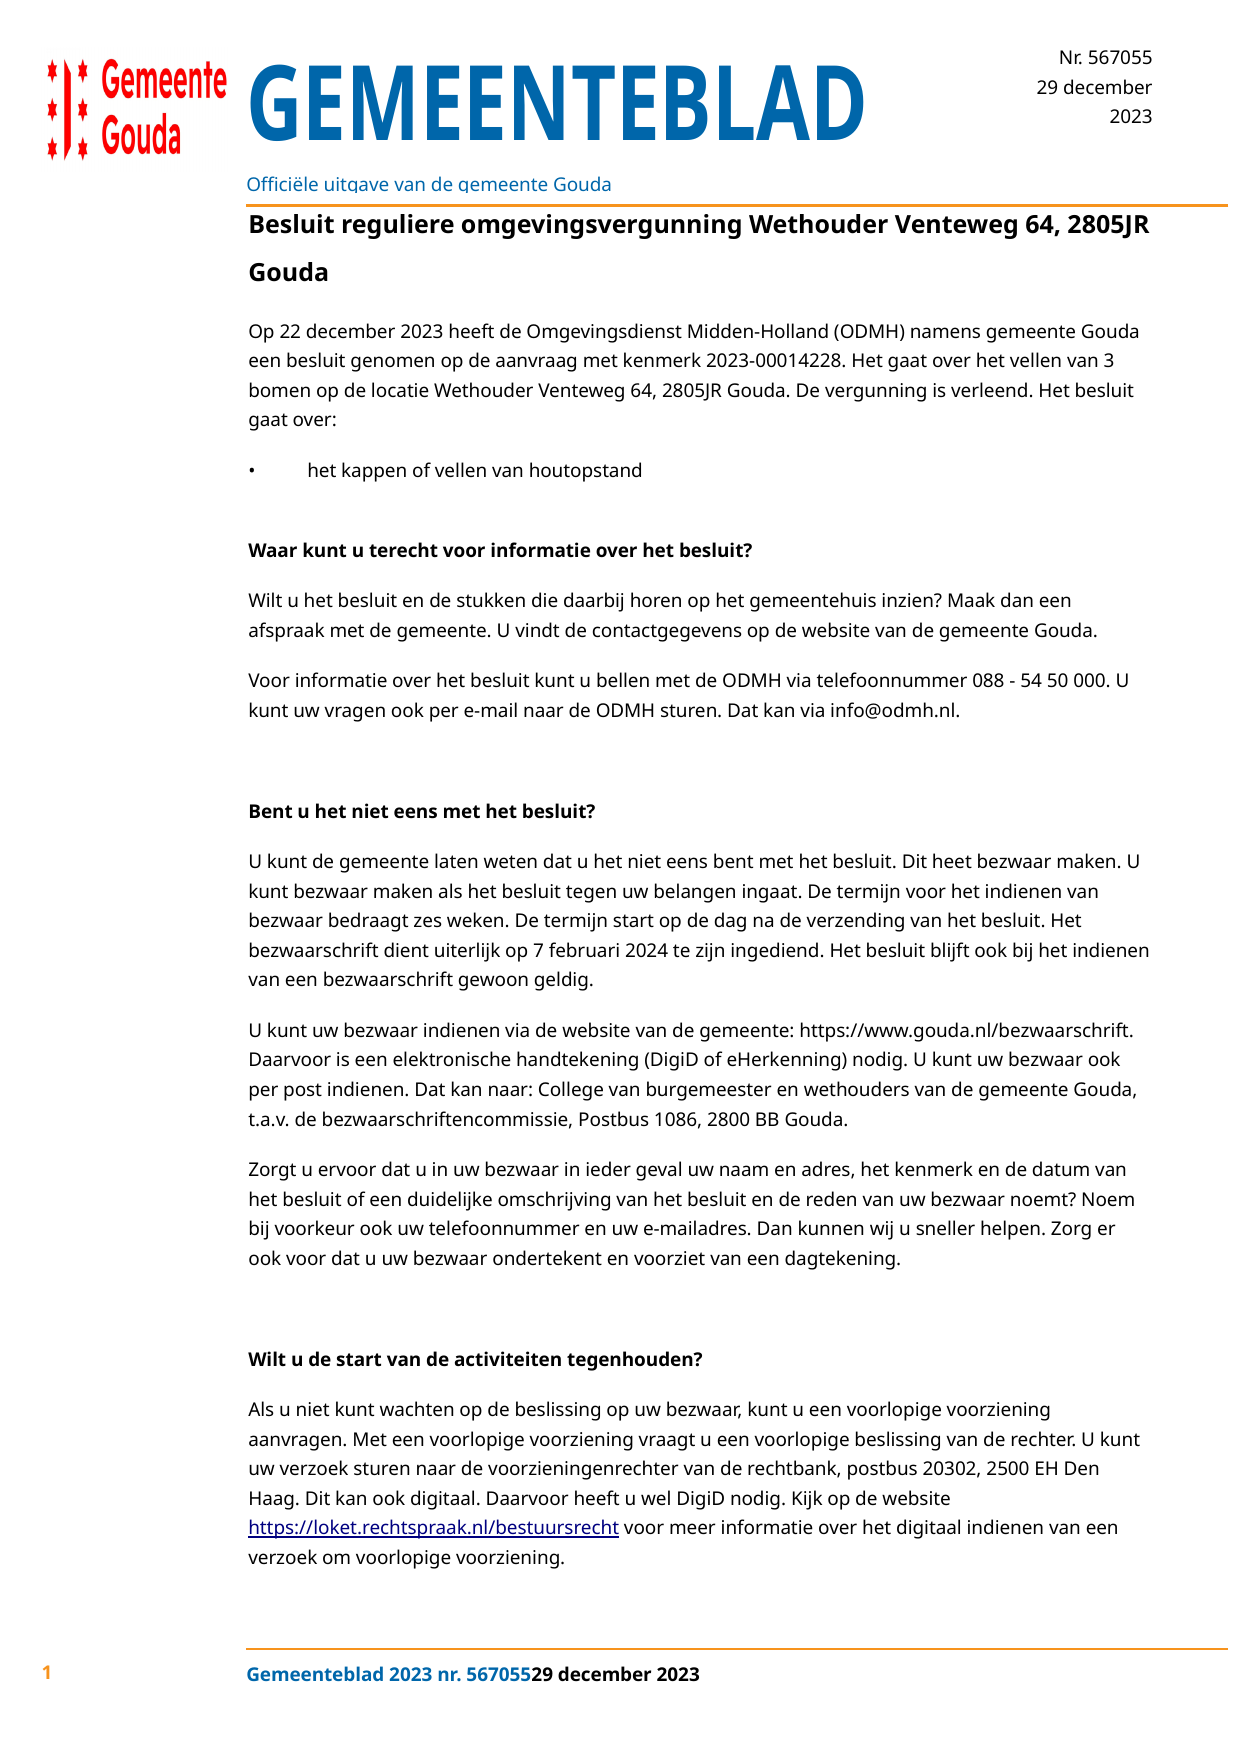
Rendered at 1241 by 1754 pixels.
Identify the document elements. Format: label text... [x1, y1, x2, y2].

text Bent u het niet eens met het besluit? [248, 798, 1152, 824]
text Als u niet kunt wachten op de beslissing op uw bezwaar, kunt u een voorlopige voorziening aanvragen. Met een voorlopige voorziening vraagt u een voorlopige beslissing van de rechter. U kunt uw verzoek sturen naar de voorzieningenrechter van de rechtbank, postbus 20302, 2500 EH Den Haag. Dit kan ook digitaal. Daarvoor heeft u wel DigiD nodig. Kijk op de website https://loket.rechtspraak.nl/bestuursrecht voor meer informatie over het digitaal indienen van een verzoek om voorlopige voorziening. [248, 1396, 1152, 1570]
text U kunt de gemeente laten weten dat u het niet eens bent met het besluit. Dit heet bezwaar maken. U kunt bezwaar maken als het besluit tegen uw belangen ingaat. De termijn voor het indienen van bezwaar bedraagt zes weken. De termijn start op de dag na de verzending van het besluit. Het bezwaarschrift dient uiterlijk op 7 februari 2024 te zijn ingediend. Het besluit blijft ook bij het indienen van een bezwaarschrift gewoon geldig. [248, 848, 1152, 992]
text Waar kunt u terecht voor informatie over het besluit? [248, 537, 1152, 563]
text Op 22 december 2023 heeft de Omgevingsdienst Midden-Holland (ODMH) namens gemeente Gouda een besluit genomen op de aanvraag met kenmerk 2023-00014228. Het gaat over het vellen van 3 bomen op de locatie Wethouder Venteweg 64, 2805JR Gouda. De vergunning is verleend. Het besluit gaat over: [248, 318, 1152, 432]
text Zorgt u ervoor dat u in uw bezwaar in ieder geval uw naam en adres, het kenmerk en de datum van het besluit of een duidelijke omschrijving van het besluit en de reden van uw bezwaar noemt? Noem bij voorkeur ook uw telefoonnummer en uw e-mailadres. Dan kunnen wij u sneller helpen. Zorg er ook voor dat u uw bezwaar ondertekent en voorziet van een dagtekening. [248, 1156, 1152, 1271]
text Wilt u de start van de activiteiten tegenhouden? [248, 1346, 1152, 1372]
text Wilt u het besluit en de stukken die daarbij horen op het gemeentehuis inzien? Maak dan een afspraak met de gemeente. U vindt de contactgegevens op de website van de gemeente Gouda. [248, 587, 1152, 643]
text U kunt uw bezwaar indienen via de website van de gemeente: https://www.gouda.nl/bezwaarschrift. Daarvoor is een elektronische handtekening (DigiD of eHerkenning) nodig. U kunt uw bezwaar ook per post indienen. Dat kan naar: College van burgemeester en wethouders van de gemeente Gouda, t.a.v. de bezwaarschriftencommissie, Postbus 1086, 2800 BB Gouda. [248, 1017, 1152, 1132]
text Voor informatie over het besluit kunt u bellen met de ODMH via telefoonnummer 088 - 54 50 000. U kunt uw vragen ook per e-mail naar de ODMH sturen. Dat kan via info@odmh.nl. [248, 667, 1152, 723]
text Besluit reguliere omgevingsvergunning Wethouder Venteweg 64, 2805JR Gouda [248, 207, 1152, 288]
picture [41, 47, 231, 172]
list het kappen of vellen van houtopstand [248, 457, 1152, 483]
